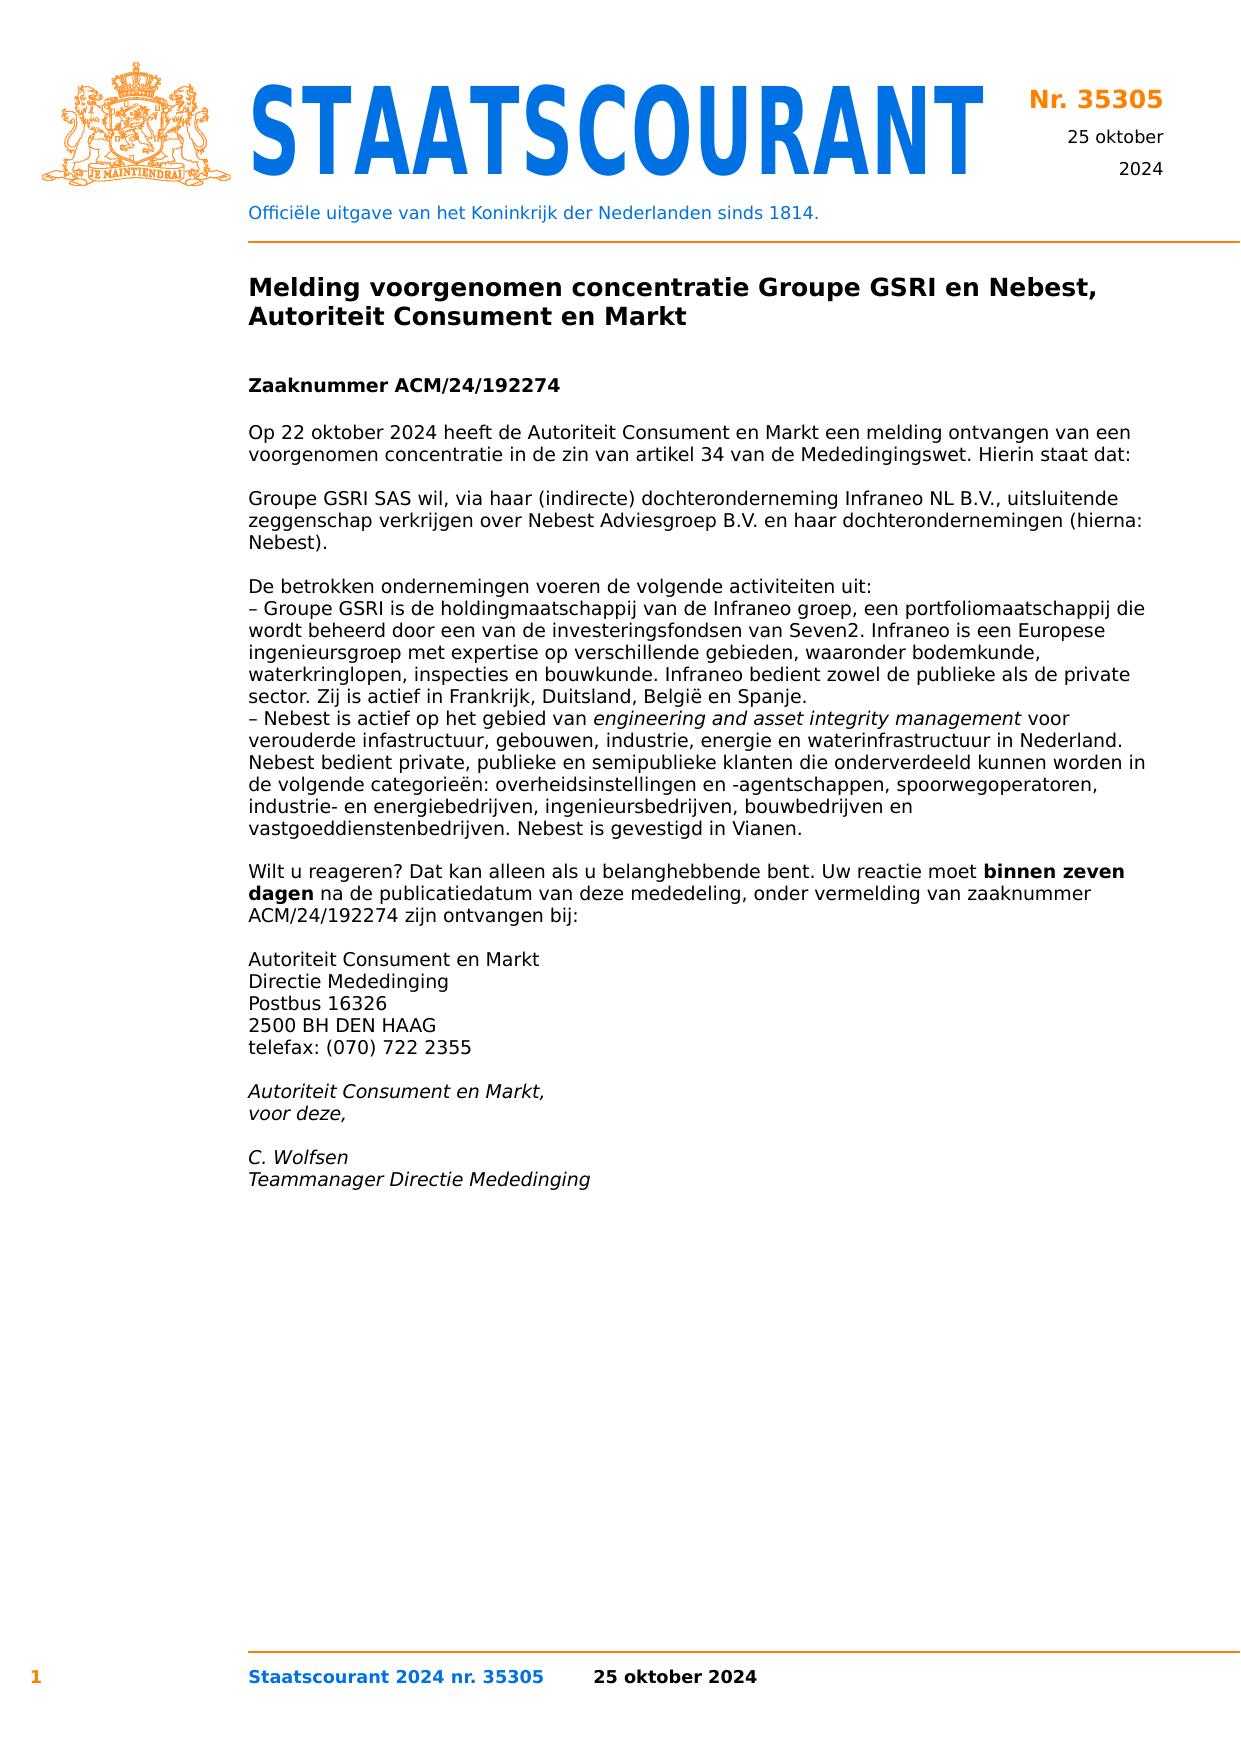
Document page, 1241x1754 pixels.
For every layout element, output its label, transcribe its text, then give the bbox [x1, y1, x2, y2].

text De betrokken ondernemingen voeren de volgende activiteiten uit: [248, 576, 1163, 598]
table_cell 2024 [998, 153, 1240, 203]
table_cell 25 oktober [998, 121, 1240, 153]
text 2500 BH DEN HAAG [248, 1015, 1163, 1037]
text telefax: (070) 722 2355 [248, 1037, 1163, 1059]
text – Groupe GSRI is de holdingmaatschappij van de Infraneo groep, een portfoliomaatschappij die wordt beheerd door een van de investeringsfondsen van Seven2. Infraneo is een Europese ingenieursgroep met expertise op verschillende gebieden, waaronder bodemkunde, waterkringlopen, inspecties en bouwkunde. Infraneo bedient zowel de publieke als de private sector. Zij is actief in Frankrijk, Duitsland, België en Spanje. [248, 598, 1163, 708]
subtitle Melding voorgenomen concentratie Groupe GSRI en Nebest, Autoriteit Consument en Markt [248, 273, 1163, 331]
text Postbus 16326 [248, 993, 1163, 1015]
picture [41, 62, 231, 186]
text Wilt u reageren? Dat kan alleen als u belanghebbende bent. Uw reactie moet binnen zeven dagen na de publicatiedatum van deze mededeling, onder vermelding van zaaknummer ACM/24/192274 zijn ontvangen bij: [248, 861, 1163, 927]
table_cell Officiële uitgave van het Koninkrijk der Nederlanden sinds 1814. [248, 203, 1240, 241]
table_header [25, 62, 248, 241]
subtitle Zaaknummer ACM/24/192274 [248, 375, 1163, 397]
table_header STAATSCOURANT [248, 62, 998, 203]
table_header Nr. 35305 [998, 62, 1240, 121]
text Groupe GSRI SAS wil, via haar (indirecte) dochteronderneming Infraneo NL B.V., uitsluitende zeggenschap verkrijgen over Nebest Adviesgroep B.V. en haar dochterondernemingen (hierna: Nebest). [248, 488, 1163, 554]
text Autoriteit Consument en Markt [248, 949, 1163, 971]
text – Nebest is actief op het gebied van engineering and asset integrity management voor verouderde infastructuur, gebouwen, industrie, energie en waterinfrastructuur in Nederland. Nebest bedient private, publieke en semipublieke klanten die onderverdeeld kunnen worden in de volgende categorieën: overheidsinstellingen en -agentschappen, spoorwegoperatoren, industrie- en energiebedrijven, ingenieursbedrijven, bouwbedrijven en vastgoeddienstenbedrijven. Nebest is gevestigd in Vianen. [248, 708, 1163, 839]
text Op 22 oktober 2024 heeft de Autoriteit Consument en Markt een melding ontvangen van een voorgenomen concentratie in de zin van artikel 34 van de Mededingingswet. Hierin staat dat: [248, 422, 1163, 466]
text Autoriteit Consument en Markt, voor deze, C. Wolfsen Teammanager Directie Mededinging [248, 1081, 1163, 1191]
text Directie Mededinging [248, 971, 1163, 993]
